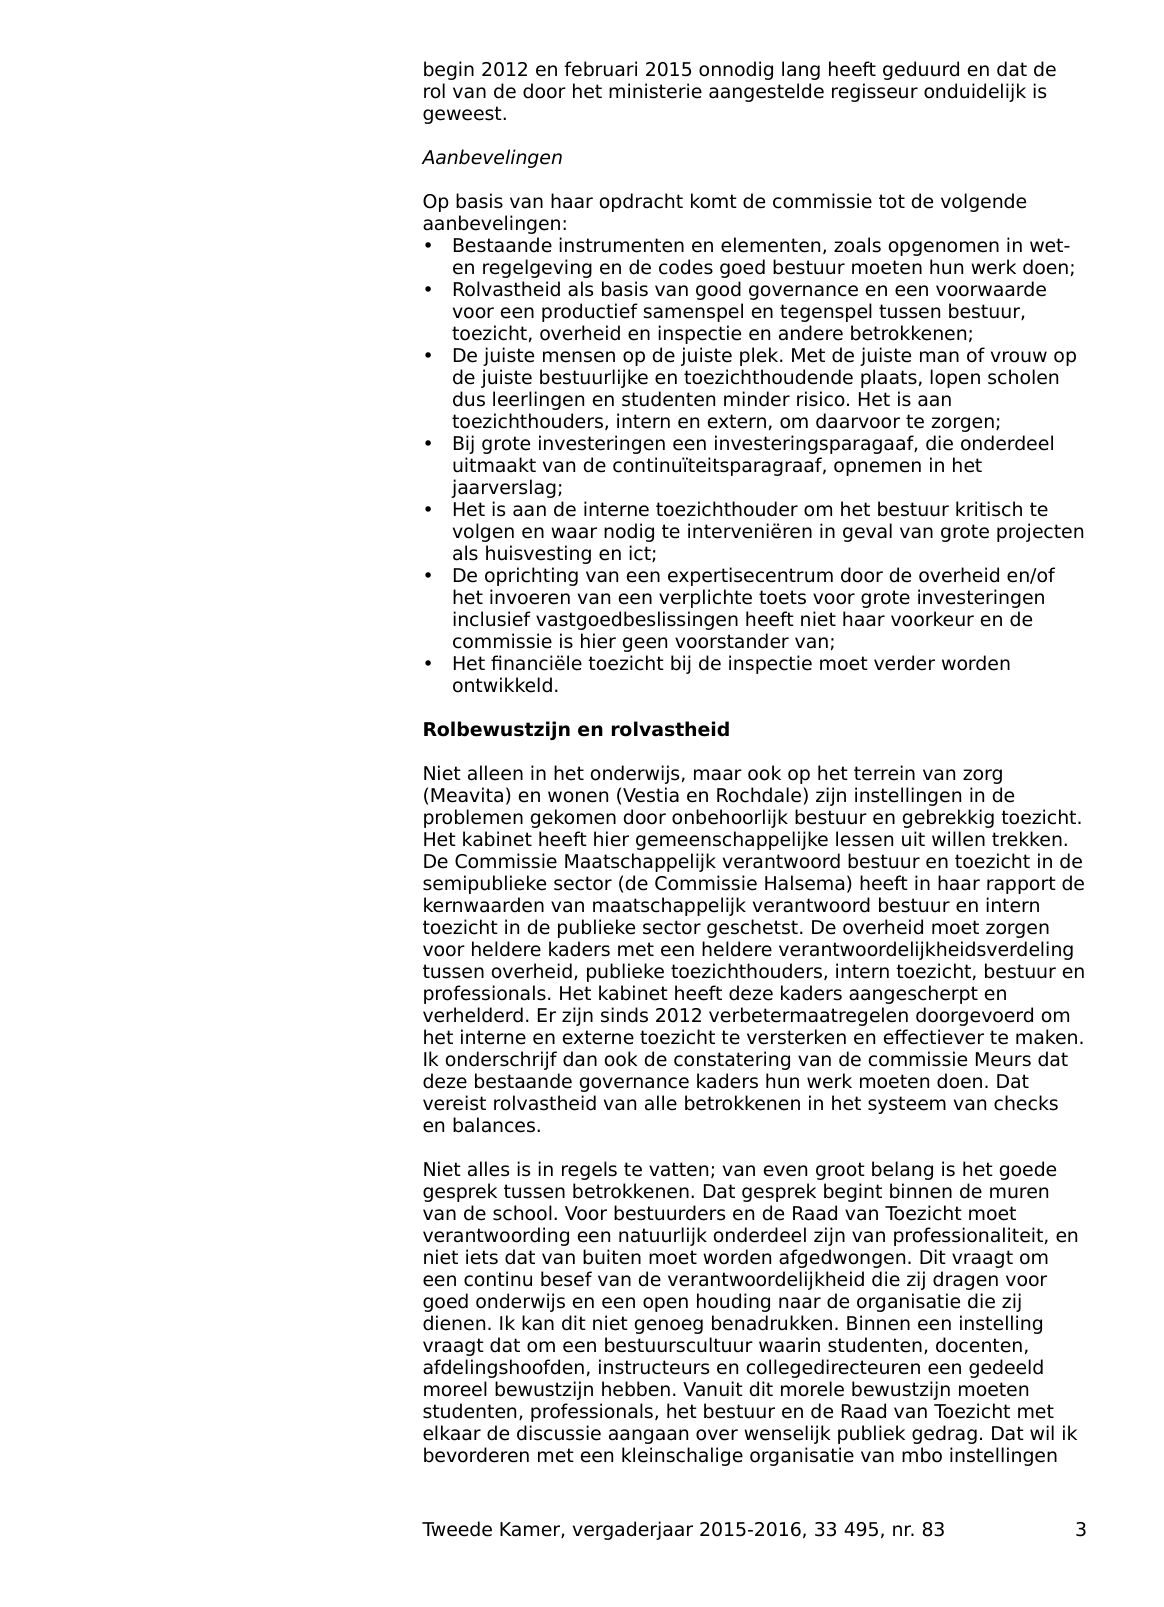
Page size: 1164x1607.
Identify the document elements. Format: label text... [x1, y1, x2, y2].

text • De oprichting van een expertisecentrum door de overheid en/of het invoeren van een verplichte toets voor grote investeringen inclusief vastgoedbeslissingen heeft niet haar voorkeur en de commissie is hier geen voorstander van; [422, 565, 1087, 653]
text • Bestaande instrumenten en elementen, zoals opgenomen in wet- en regelgeving en de codes goed bestuur moeten hun werk doen; [422, 235, 1087, 279]
text • Het is aan de interne toezichthouder om het bestuur kritisch te volgen en waar nodig te interveniëren in geval van grote projecten als huisvesting en ict; [422, 499, 1087, 565]
text • Rolvastheid als basis van good governance en een voorwaarde voor een productief samenspel en tegenspel tussen bestuur, toezicht, overheid en inspectie en andere betrokkenen; [422, 279, 1087, 345]
text Op basis van haar opdracht komt de commissie tot de volgende aanbevelingen: [422, 191, 1087, 235]
text begin 2012 en februari 2015 onnodig lang heeft geduurd en dat de rol van de door het ministerie aangestelde regisseur onduidelijk is geweest. [422, 59, 1087, 125]
text • Het financiële toezicht bij de inspectie moet verder worden ontwikkeld. [422, 653, 1087, 697]
text • De juiste mensen op de juiste plek. Met de juiste man of vrouw op de juiste bestuurlijke en toezichthoudende plaats, lopen scholen dus leerlingen en studenten minder risico. Het is aan toezichthouders, intern en extern, om daarvoor te zorgen; [422, 345, 1087, 433]
text Niet alleen in het onderwijs, maar ook op het terrein van zorg (Meavita) en wonen (Vestia en Rochdale) zijn instellingen in de problemen gekomen door onbehoorlijk bestuur en gebrekkig toezicht. Het kabinet heeft hier gemeenschappelijke lessen uit willen trekken. De Commissie Maatschappelijk verantwoord bestuur en toezicht in de semipublieke sector (de Commissie Halsema) heeft in haar rapport de kernwaarden van maatschappelijk verantwoord bestuur en intern toezicht in de publieke sector geschetst. De overheid moet zorgen voor heldere kaders met een heldere verantwoordelijkheidsverdeling tussen overheid, publieke toezichthouders, intern toezicht, bestuur en professionals. Het kabinet heeft deze kaders aangescherpt en verhelderd. Er zijn sinds 2012 verbetermaatregelen doorgevoerd om het interne en externe toezicht te versterken en effectiever te maken. Ik onderschrijf dan ook de constatering van de commissie Meurs dat deze bestaande governance kaders hun werk moeten doen. Dat vereist rolvastheid van alle betrokkenen in het systeem van checks en balances. [422, 763, 1087, 1137]
subtitle Aanbevelingen [422, 147, 1087, 169]
text Niet alles is in regels te vatten; van even groot belang is het goede gesprek tussen betrokkenen. Dat gesprek begint binnen de muren van de school. Voor bestuurders en de Raad van Toezicht moet verantwoording een natuurlijk onderdeel zijn van professionaliteit, en niet iets dat van buiten moet worden afgedwongen. Dit vraagt om een continu besef van de verantwoordelijkheid die zij dragen voor goed onderwijs en een open houding naar de organisatie die zij dienen. Ik kan dit niet genoeg benadrukken. Binnen een instelling vraagt dat om een bestuurscultuur waarin studenten, docenten, afdelingshoofden, instructeurs en collegedirecteuren een gedeeld moreel bewustzijn hebben. Vanuit dit morele bewustzijn moeten studenten, professionals, het bestuur en de Raad van Toezicht met elkaar de discussie aangaan over wenselijk publiek gedrag. Dat wil ik bevorderen met een kleinschalige organisatie van mbo instellingen [422, 1159, 1087, 1467]
text • Bij grote investeringen een investeringsparagaaf, die onderdeel uitmaakt van de continuïteitsparagraaf, opnemen in het jaarverslag; [422, 433, 1087, 499]
subtitle Rolbewustzijn en rolvastheid [422, 719, 1087, 741]
